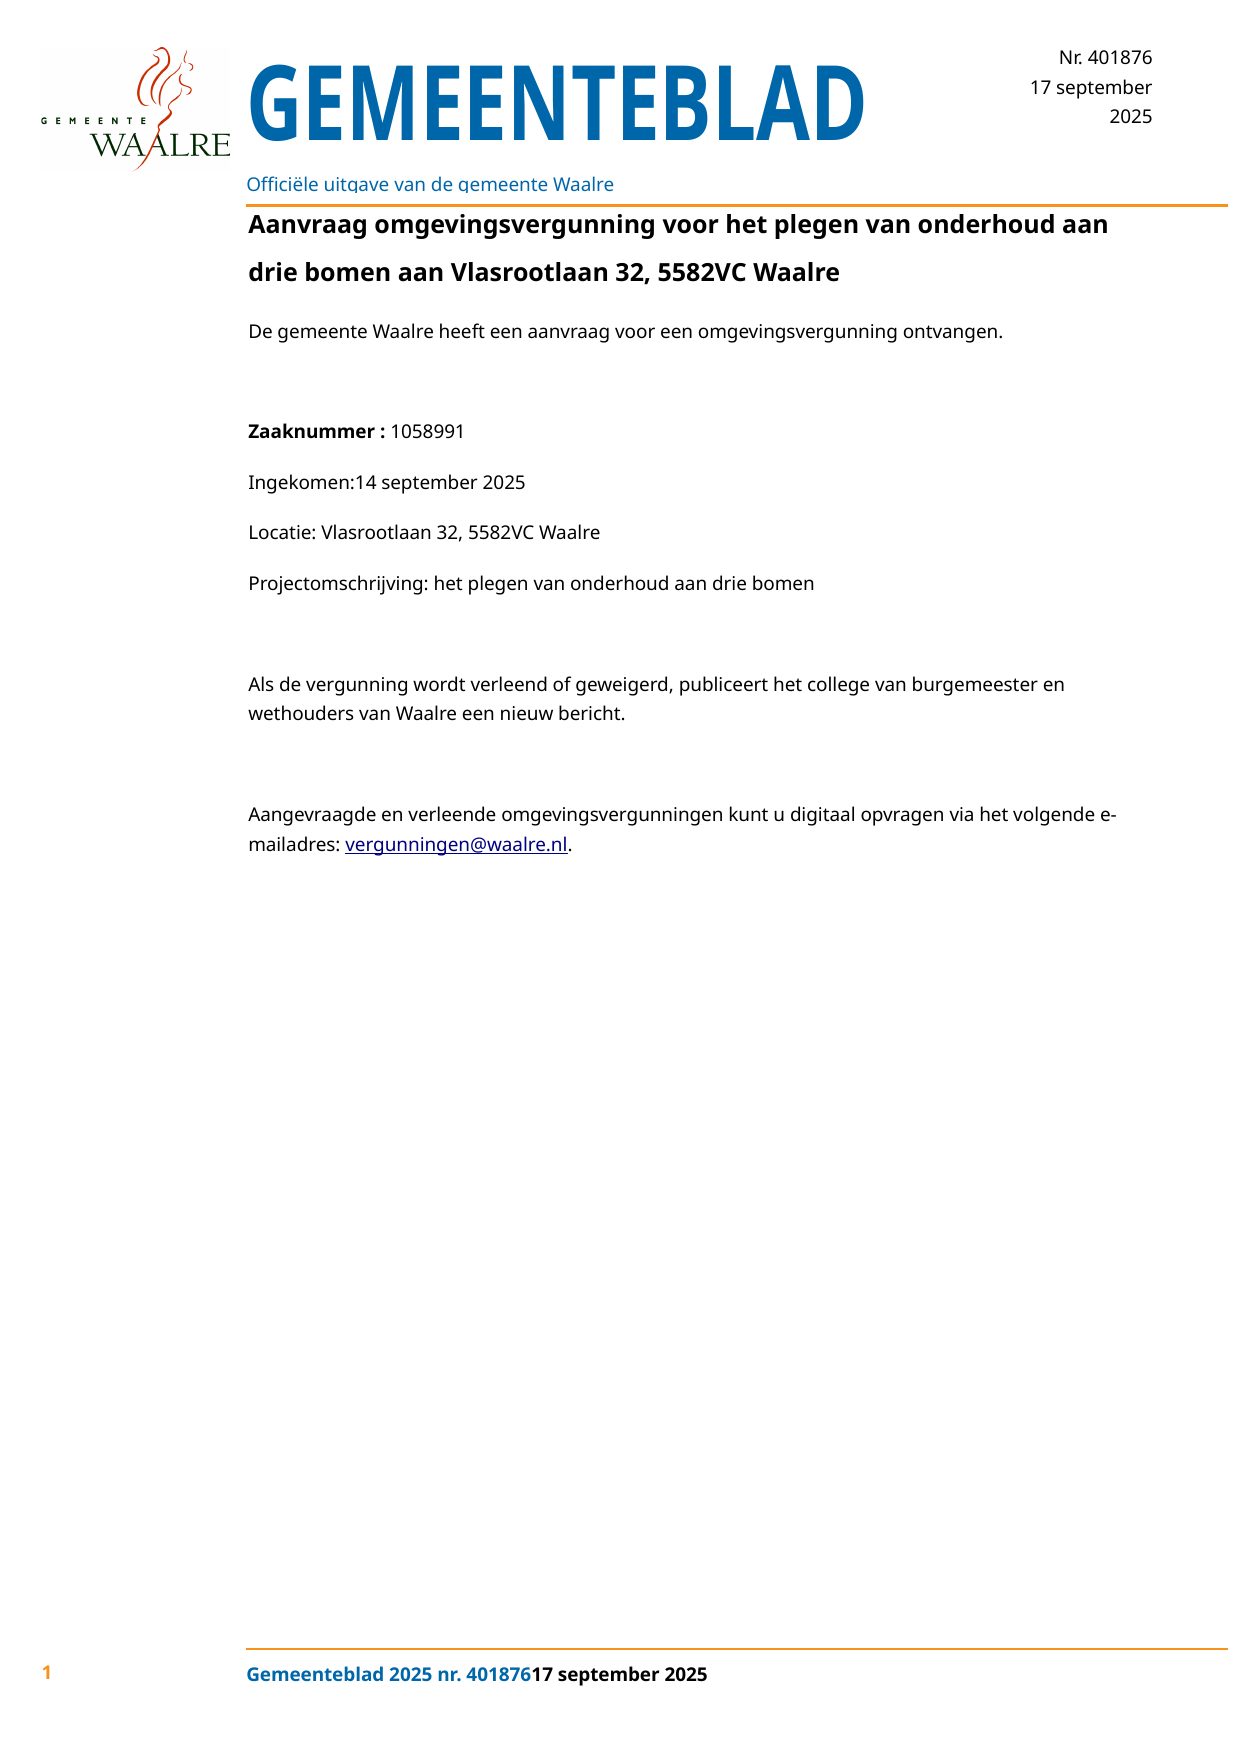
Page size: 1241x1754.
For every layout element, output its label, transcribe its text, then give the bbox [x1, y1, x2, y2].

text Aanvraag omgevingsvergunning voor het plegen van onderhoud aan drie bomen aan Vlasrootlaan 32, 5582VC Waalre [248, 207, 1152, 288]
text Ingekomen:14 september 2025 [248, 469, 1152, 495]
picture [41, 47, 231, 172]
text Aangevraagde en verleende omgevingsvergunningen kunt u digitaal opvragen via het volgende e-mailadres: vergunningen@waalre.nl. [248, 801, 1152, 857]
text Als de vergunning wordt verleend of geweigerd, publiceert het college van burgemeester en wethouders van Waalre een nieuw bericht. [248, 671, 1152, 726]
text Locatie: Vlasrootlaan 32, 5582VC Waalre [248, 519, 1152, 545]
text De gemeente Waalre heeft een aanvraag voor een omgevingsvergunning ontvangen. [248, 318, 1152, 344]
text Zaaknummer : 1058991 [248, 419, 1152, 444]
text Projectomschrijving: het plegen van onderhoud aan drie bomen [248, 570, 1152, 596]
